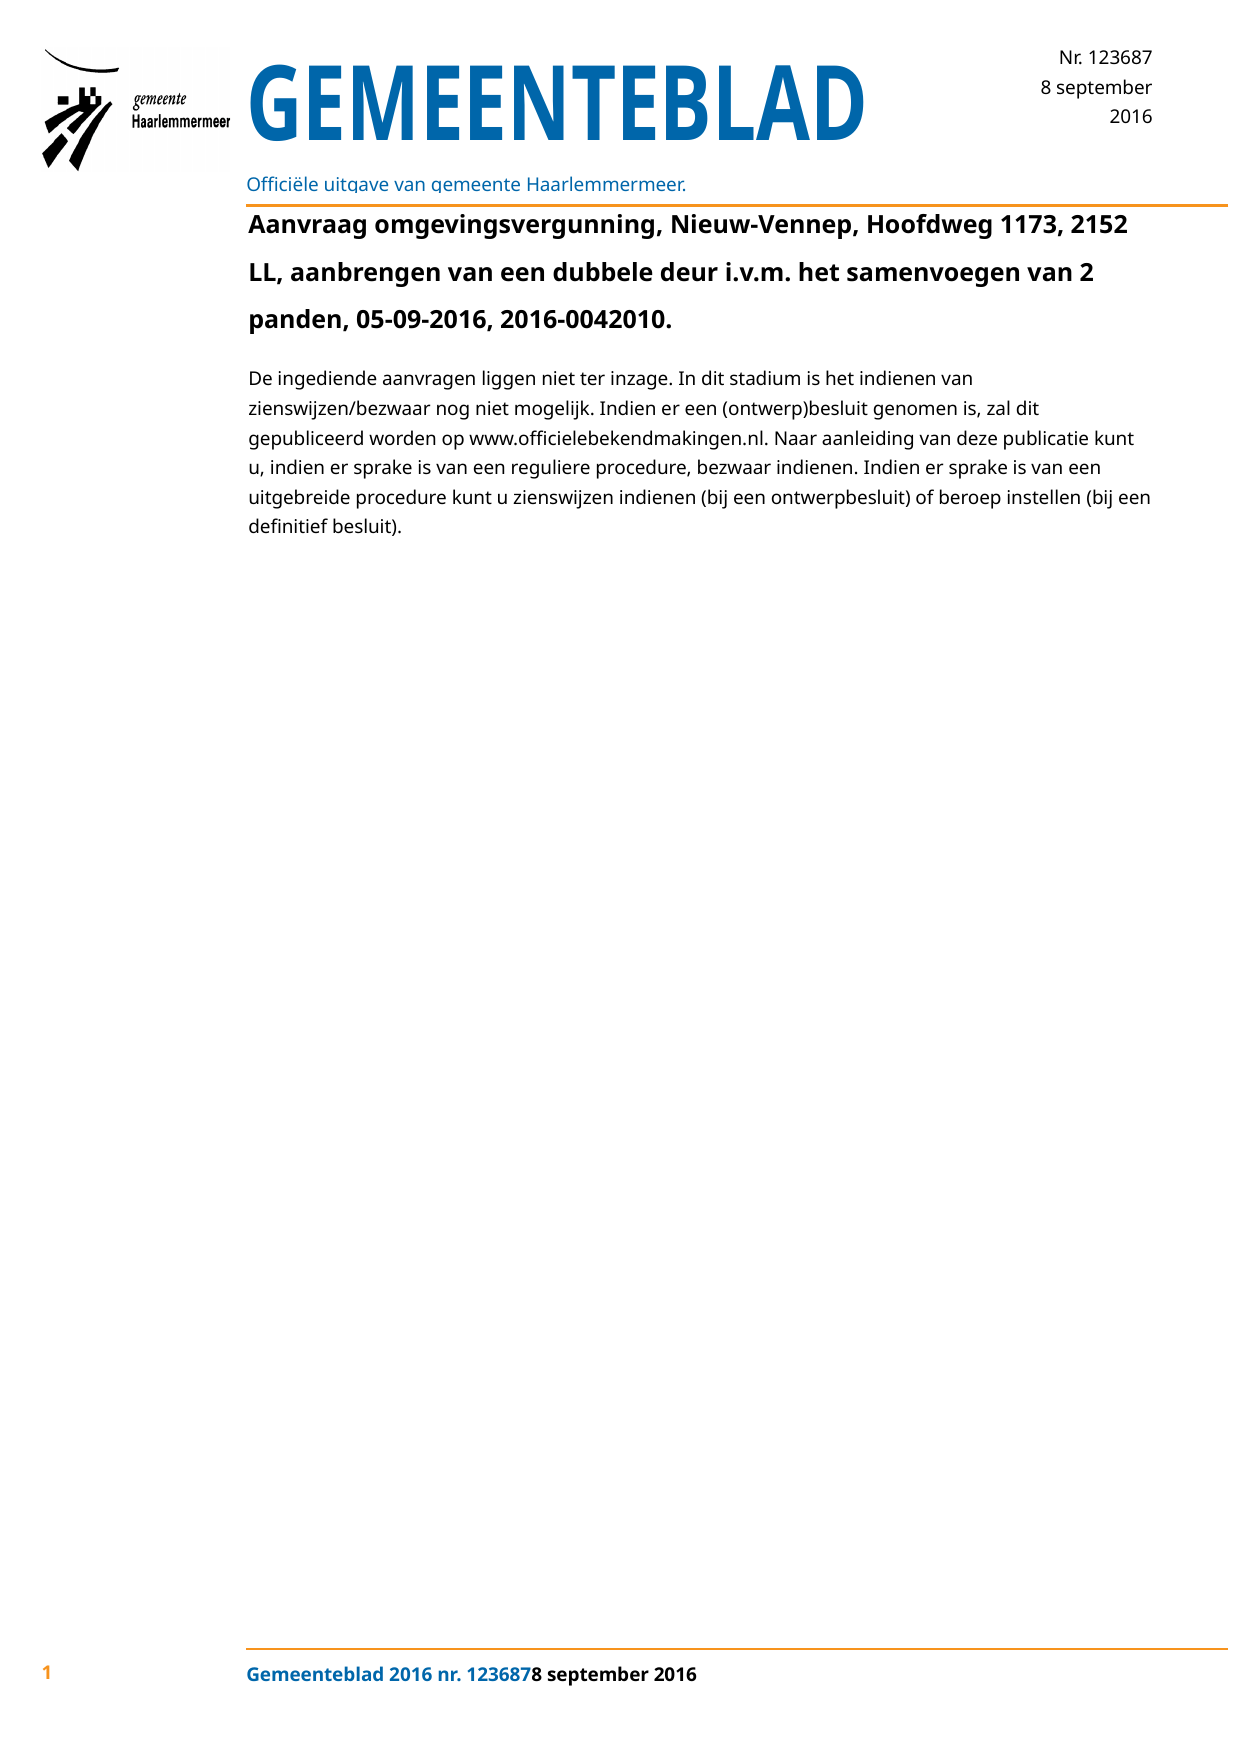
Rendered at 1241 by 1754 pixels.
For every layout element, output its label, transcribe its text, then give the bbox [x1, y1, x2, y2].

picture [41, 47, 231, 172]
text De ingediende aanvragen liggen niet ter inzage. In dit stadium is het indienen van zienswijzen/bezwaar nog niet mogelijk. Indien er een (ontwerp)besluit genomen is, zal dit gepubliceerd worden op www.officielebekendmakingen.nl. Naar aanleiding van deze publicatie kunt u, indien er sprake is van een reguliere procedure, bezwaar indienen. Indien er sprake is van een uitgebreide procedure kunt u zienswijzen indienen (bij een ontwerpbesluit) of beroep instellen (bij een definitief besluit). [248, 366, 1152, 539]
text Aanvraag omgevingsvergunning, Nieuw-Vennep, Hoofdweg 1173, 2152 LL, aanbrengen van een dubbele deur i.v.m. het samenvoegen van 2 panden, 05-09-2016, 2016-0042010. [248, 207, 1152, 336]
